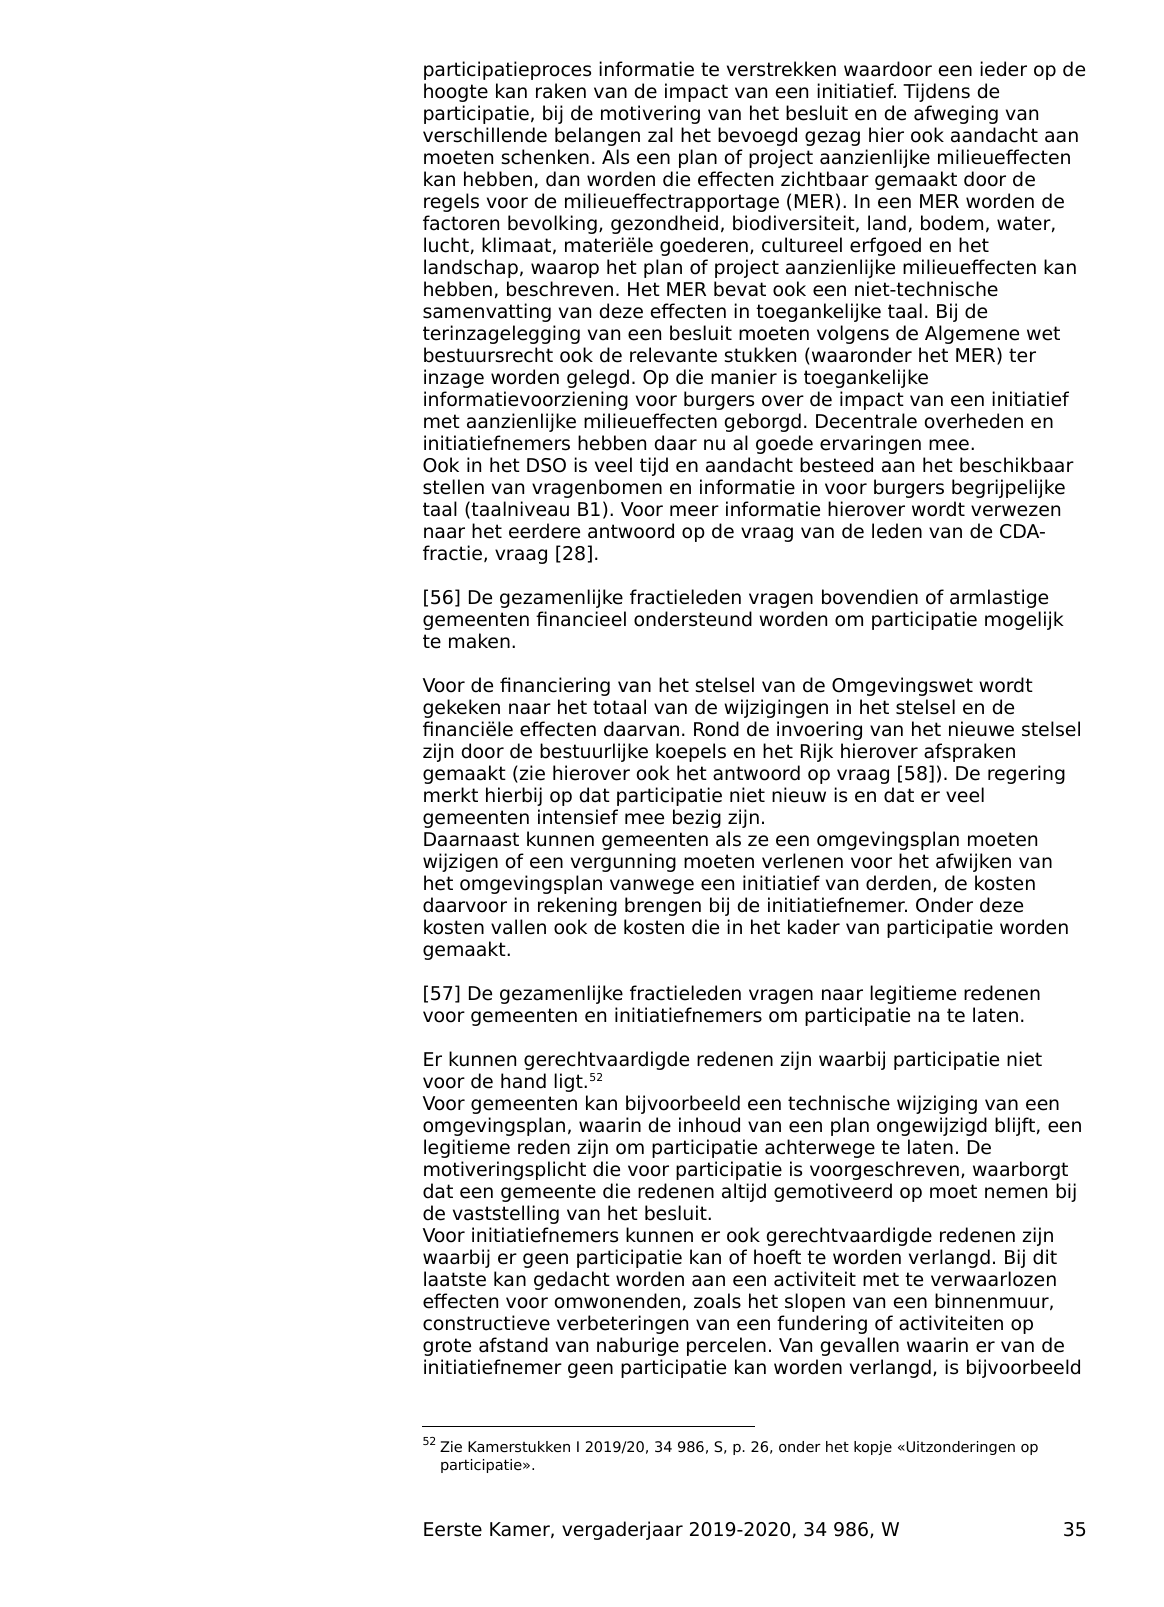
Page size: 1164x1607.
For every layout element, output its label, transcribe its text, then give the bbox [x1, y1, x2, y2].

text Er kunnen gerechtvaardigde redenen zijn waarbij participatie niet voor de hand ligt. [422, 1049, 1087, 1093]
text [57] De gezamenlijke fractieleden vragen naar legitieme redenen voor gemeenten en initiatiefnemers om participatie na te laten. [422, 983, 1087, 1027]
text Voor gemeenten kan bijvoorbeeld een technische wijziging van een omgevingsplan, waarin de inhoud van een plan ongewijzigd blijft, een legitieme reden zijn om participatie achterwege te laten. De motiveringsplicht die voor participatie is voorgeschreven, waarborgt dat een gemeente die redenen altijd gemotiveerd op moet nemen bij de vaststelling van het besluit. [422, 1093, 1087, 1225]
text participatieproces informatie te verstrekken waardoor een ieder op de hoogte kan raken van de impact van een initiatief. Tijdens de participatie, bij de motivering van het besluit en de afweging van verschillende belangen zal het bevoegd gezag hier ook aandacht aan moeten schenken. Als een plan of project aanzienlijke milieueffecten kan hebben, dan worden die effecten zichtbaar gemaakt door de regels voor de milieueffectrapportage (MER). In een MER worden de factoren bevolking, gezondheid, biodiversiteit, land, bodem, water, lucht, klimaat, materiële goederen, cultureel erfgoed en het landschap, waarop het plan of project aanzienlijke milieueffecten kan hebben, beschreven. Het MER bevat ook een niet-technische samenvatting van deze effecten in toegankelijke taal. Bij de terinzagelegging van een besluit moeten volgens de Algemene wet bestuursrecht ook de relevante stukken (waaronder het MER) ter inzage worden gelegd. Op die manier is toegankelijke informatievoorziening voor burgers over de impact van een initiatief met aanzienlijke milieueffecten geborgd. Decentrale overheden en initiatiefnemers hebben daar nu al goede ervaringen mee. [422, 59, 1087, 455]
text Ook in het DSO is veel tijd en aandacht besteed aan het beschikbaar stellen van vragenbomen en informatie in voor burgers begrijpelijke taal (taalniveau B1). Voor meer informatie hierover wordt verwezen naar het eerdere antwoord op de vraag van de leden van de CDA-fractie, vraag [28]. [422, 455, 1087, 564]
text Zie Kamerstukken I 2019/20, 34 986, S, p. 26, onder het kopje «Uitzonderingen op participatie». [422, 1435, 1087, 1474]
text Voor initiatiefnemers kunnen er ook gerechtvaardigde redenen zijn waarbij er geen participatie kan of hoeft te worden verlangd. Bij dit laatste kan gedacht worden aan een activiteit met te verwaarlozen effecten voor omwonenden, zoals het slopen van een binnenmuur, constructieve verbeteringen van een fundering of activiteiten op grote afstand van naburige percelen. Van gevallen waarin er van de initiatiefnemer geen participatie kan worden verlangd, is bijvoorbeeld [422, 1225, 1087, 1379]
text [56] De gezamenlijke fractieleden vragen bovendien of armlastige gemeenten financieel ondersteund worden om participatie mogelijk te maken. [422, 587, 1087, 653]
text Voor de financiering van het stelsel van de Omgevingswet wordt gekeken naar het totaal van de wijzigingen in het stelsel en de financiële effecten daarvan. Rond de invoering van het nieuwe stelsel zijn door de bestuurlijke koepels en het Rijk hierover afspraken gemaakt (zie hierover ook het antwoord op vraag [58]). De regering merkt hierbij op dat participatie niet nieuw is en dat er veel gemeenten intensief mee bezig zijn. [422, 675, 1087, 829]
text Daarnaast kunnen gemeenten als ze een omgevingsplan moeten wijzigen of een vergunning moeten verlenen voor het afwijken van het omgevingsplan vanwege een initiatief van derden, de kosten daarvoor in rekening brengen bij de initiatiefnemer. Onder deze kosten vallen ook de kosten die in het kader van participatie worden gemaakt. [422, 829, 1087, 961]
